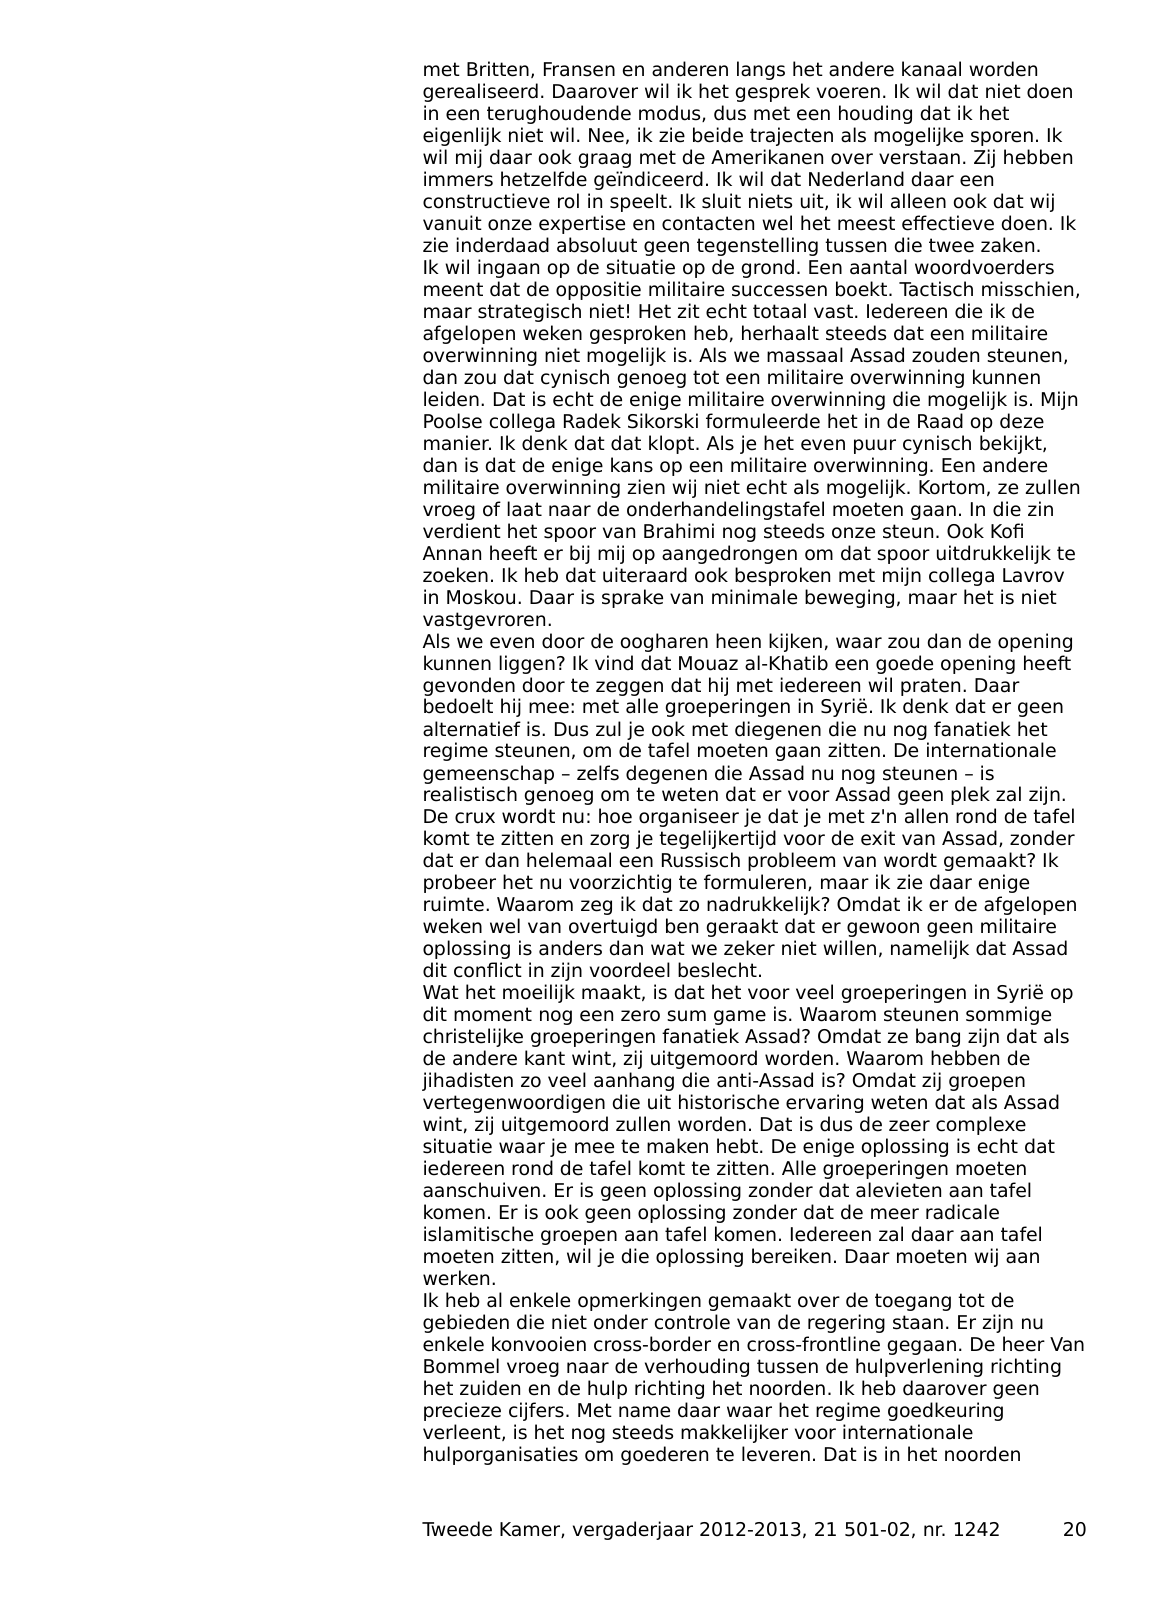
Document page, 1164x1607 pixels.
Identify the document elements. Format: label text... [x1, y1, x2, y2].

text Wat het moeilijk maakt, is dat het voor veel groeperingen in Syrië op dit moment nog een zero sum game is. Waarom steunen sommige christelijke groeperingen fanatiek Assad? Omdat ze bang zijn dat als de andere kant wint, zij uitgemoord worden. Waarom hebben de jihadisten zo veel aanhang die anti-Assad is? Omdat zij groepen vertegenwoordigen die uit historische ervaring weten dat als Assad wint, zij uitgemoord zullen worden. Dat is dus de zeer complexe situatie waar je mee te maken hebt. De enige oplossing is echt dat iedereen rond de tafel komt te zitten. Alle groeperingen moeten aanschuiven. Er is geen oplossing zonder dat alevieten aan tafel komen. Er is ook geen oplossing zonder dat de meer radicale islamitische groepen aan tafel komen. Iedereen zal daar aan tafel moeten zitten, wil je die oplossing bereiken. Daar moeten wij aan werken. [422, 982, 1087, 1290]
text Als we even door de oogharen heen kijken, waar zou dan de opening kunnen liggen? Ik vind dat Mouaz al-Khatib een goede opening heeft gevonden door te zeggen dat hij met iedereen wil praten. Daar bedoelt hij mee: met alle groeperingen in Syrië. Ik denk dat er geen alternatief is. Dus zul je ook met diegenen die nu nog fanatiek het regime steunen, om de tafel moeten gaan zitten. De internationale gemeenschap – zelfs degenen die Assad nu nog steunen – is realistisch genoeg om te weten dat er voor Assad geen plek zal zijn. De crux wordt nu: hoe organiseer je dat je met z'n allen rond de tafel komt te zitten en zorg je tegelijkertijd voor de exit van Assad, zonder dat er dan helemaal een Russisch probleem van wordt gemaakt? Ik probeer het nu voorzichtig te formuleren, maar ik zie daar enige ruimte. Waarom zeg ik dat zo nadrukkelijk? Omdat ik er de afgelopen weken wel van overtuigd ben geraakt dat er gewoon geen militaire oplossing is anders dan wat we zeker niet willen, namelijk dat Assad dit conflict in zijn voordeel beslecht. [422, 631, 1087, 982]
text Ik wil ingaan op de situatie op de grond. Een aantal woordvoerders meent dat de oppositie militaire successen boekt. Tactisch misschien, maar strategisch niet! Het zit echt totaal vast. Iedereen die ik de afgelopen weken gesproken heb, herhaalt steeds dat een militaire overwinning niet mogelijk is. Als we massaal Assad zouden steunen, dan zou dat cynisch genoeg tot een militaire overwinning kunnen leiden. Dat is echt de enige militaire overwinning die mogelijk is. Mijn Poolse collega Radek Sikorski formuleerde het in de Raad op deze manier. Ik denk dat dat klopt. Als je het even puur cynisch bekijkt, dan is dat de enige kans op een militaire overwinning. Een andere militaire overwinning zien wij niet echt als mogelijk. Kortom, ze zullen vroeg of laat naar de onderhandelingstafel moeten gaan. In die zin verdient het spoor van Brahimi nog steeds onze steun. Ook Kofi Annan heeft er bij mij op aangedrongen om dat spoor uitdrukkelijk te zoeken. Ik heb dat uiteraard ook besproken met mijn collega Lavrov in Moskou. Daar is sprake van minimale beweging, maar het is niet vastgevroren. [422, 257, 1087, 631]
text met Britten, Fransen en anderen langs het andere kanaal worden gerealiseerd. Daarover wil ik het gesprek voeren. Ik wil dat niet doen in een terughoudende modus, dus met een houding dat ik het eigenlijk niet wil. Nee, ik zie beide trajecten als mogelijke sporen. Ik wil mij daar ook graag met de Amerikanen over verstaan. Zij hebben immers hetzelfde geïndiceerd. Ik wil dat Nederland daar een constructieve rol in speelt. Ik sluit niets uit, ik wil alleen ook dat wij vanuit onze expertise en contacten wel het meest effectieve doen. Ik zie inderdaad absoluut geen tegenstelling tussen die twee zaken. [422, 59, 1087, 257]
text Ik heb al enkele opmerkingen gemaakt over de toegang tot de gebieden die niet onder controle van de regering staan. Er zijn nu enkele konvooien cross-border en cross-frontline gegaan. De heer Van Bommel vroeg naar de verhouding tussen de hulpverlening richting het zuiden en de hulp richting het noorden. Ik heb daarover geen precieze cijfers. Met name daar waar het regime goedkeuring verleent, is het nog steeds makkelijker voor internationale hulporganisaties om goederen te leveren. Dat is in het noorden [422, 1290, 1087, 1466]
